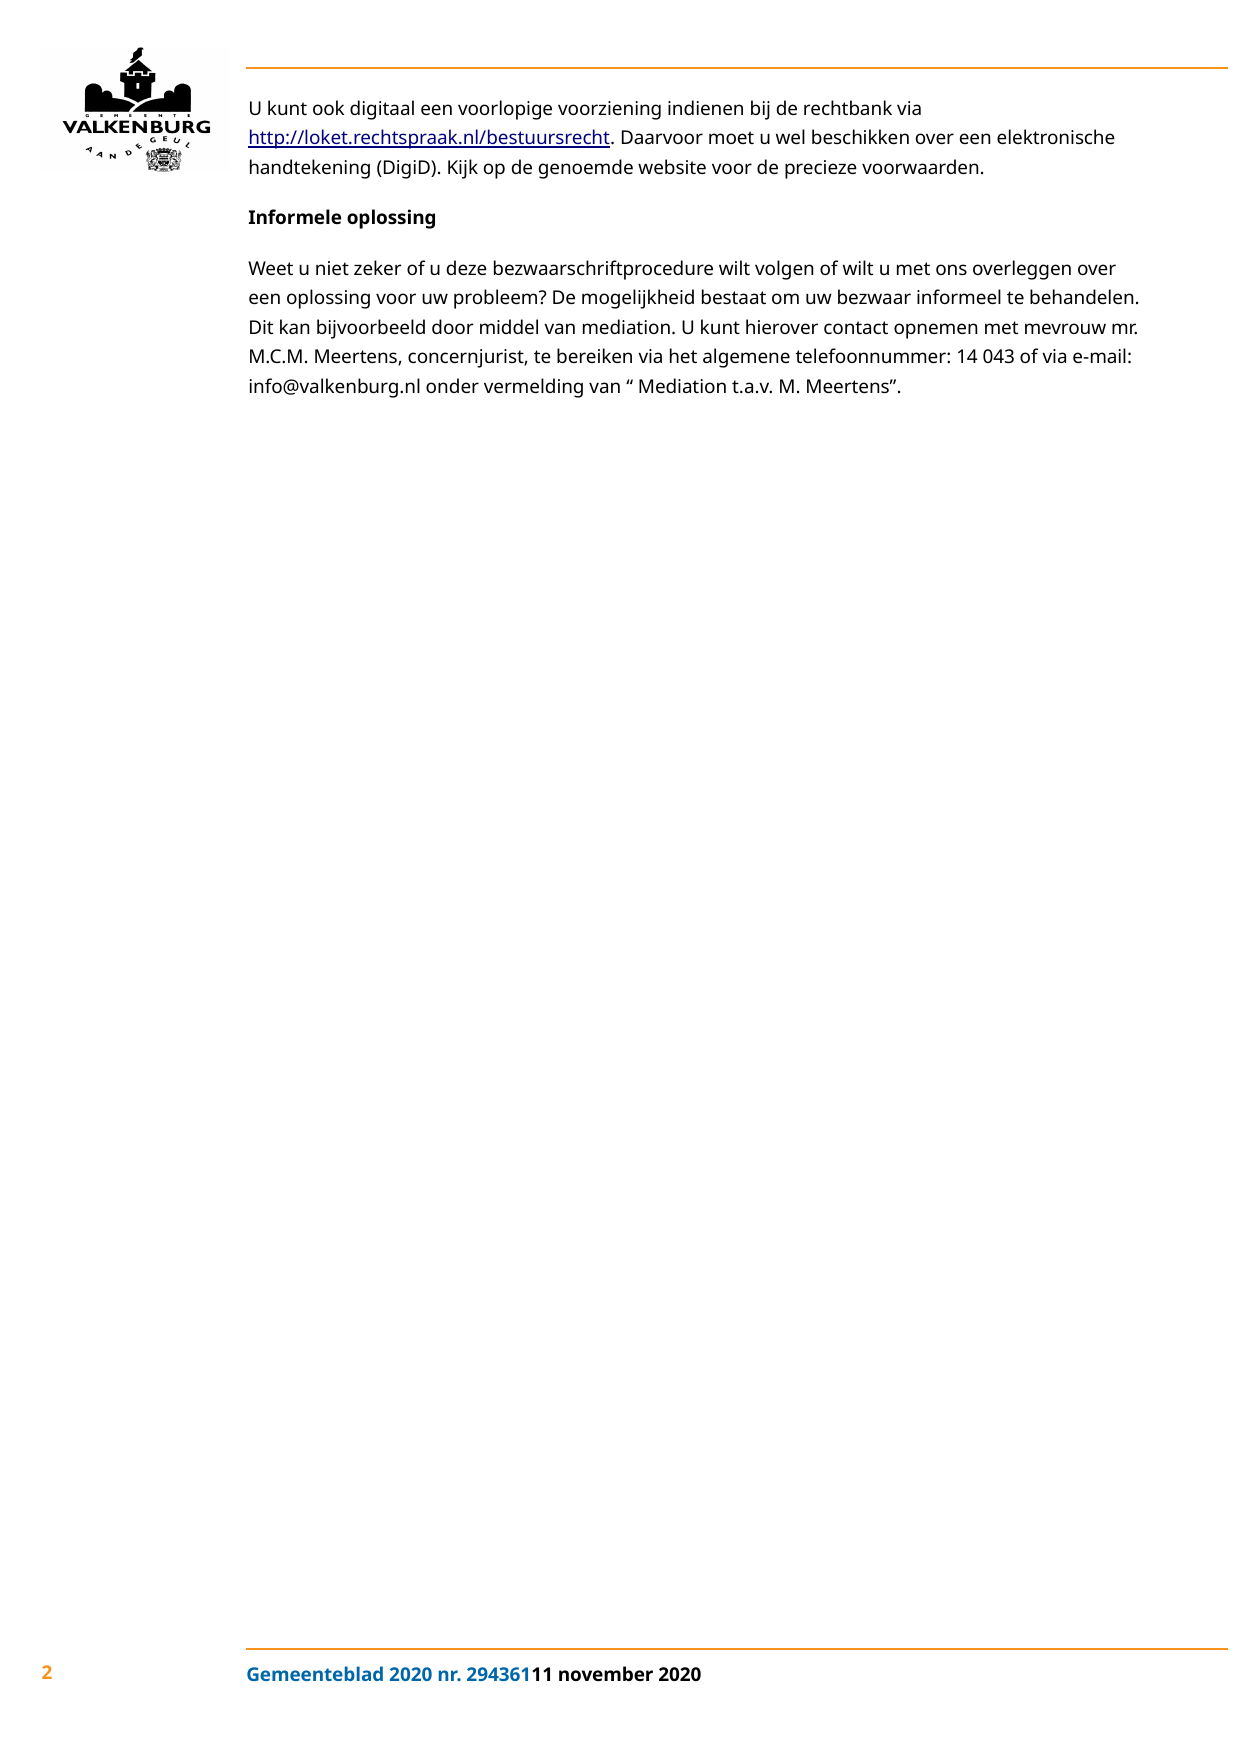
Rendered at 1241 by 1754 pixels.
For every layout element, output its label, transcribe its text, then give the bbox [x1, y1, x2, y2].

text Informele oplossing [248, 204, 1152, 230]
text U kunt ook digitaal een voorlopige voorziening indienen bij de rechtbank via http://loket.rechtspraak.nl/bestuursrecht. Daarvoor moet u wel beschikken over een elektronische handtekening (DigiD). Kijk op de genoemde website voor de precieze voorwaarden. [248, 95, 1152, 180]
picture [41, 47, 231, 172]
text Weet u niet zeker of u deze bezwaarschriftprocedure wilt volgen of wilt u met ons overleggen over een oplossing voor uw probleem? De mogelijkheid bestaat om uw bezwaar informeel te behandelen. Dit kan bijvoorbeeld door middel van mediation. U kunt hierover contact opnemen met mevrouw mr. M.C.M. Meertens, concernjurist, te bereiken via het algemene telefoonnummer: 14 043 of via e-mail: info@valkenburg.nl onder vermelding van “ Mediation t.a.v. M. Meertens”. [248, 255, 1152, 399]
